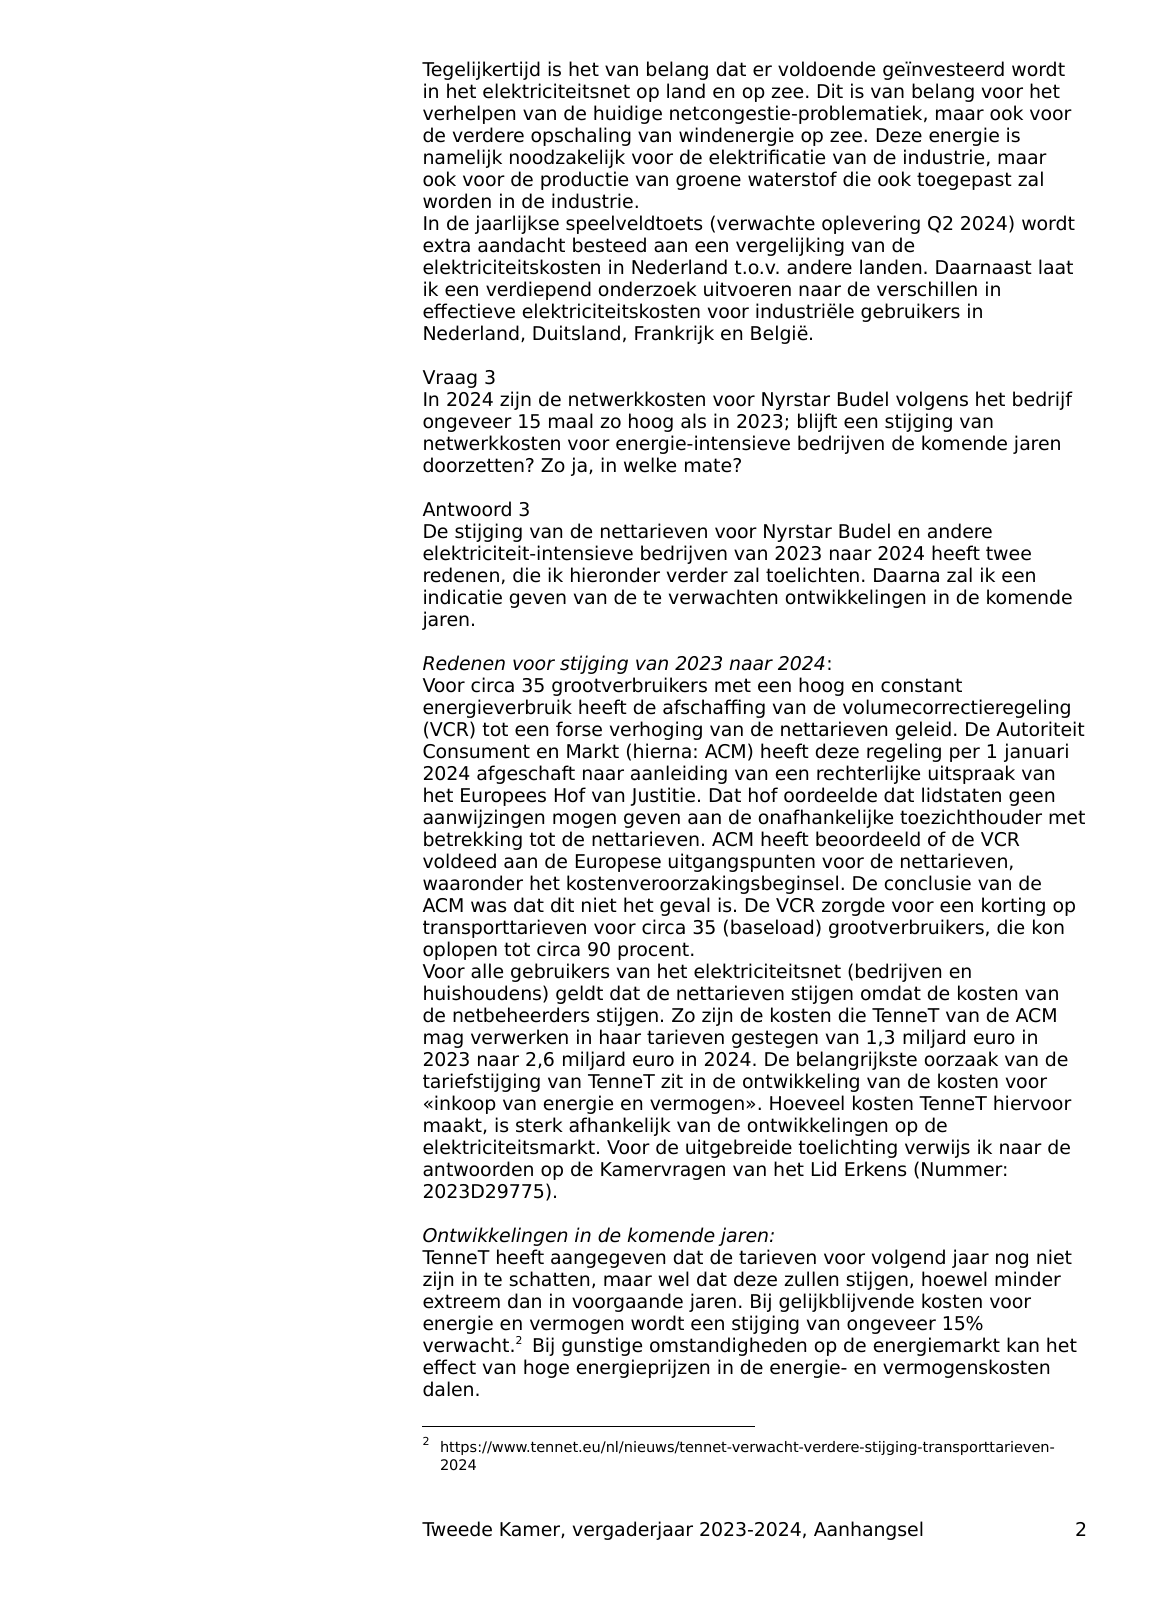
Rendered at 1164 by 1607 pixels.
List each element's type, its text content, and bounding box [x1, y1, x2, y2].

text TenneT heeft aangegeven dat de tarieven voor volgend jaar nog niet zijn in te schatten, maar wel dat deze zullen stijgen, hoewel minder extreem dan in voorgaande jaren. Bij gelijkblijvende kosten voor energie en vermogen wordt een stijging van ongeveer 15% verwacht. Bij gunstige omstandigheden op de energiemarkt kan het effect van hoge energieprijzen in de energie- en vermogenskosten dalen. [422, 1247, 1087, 1401]
text In de jaarlijkse speelveldtoets (verwachte oplevering Q2 2024) wordt extra aandacht besteed aan een vergelijking van de elektriciteitskosten in Nederland t.o.v. andere landen. Daarnaast laat ik een verdiepend onderzoek uitvoeren naar de verschillen in effectieve elektriciteitskosten voor industriële gebruikers in Nederland, Duitsland, Frankrijk en België. [422, 213, 1087, 345]
text Tegelijkertijd is het van belang dat er voldoende geïnvesteerd wordt in het elektriciteitsnet op land en op zee. Dit is van belang voor het verhelpen van de huidige netcongestie-problematiek, maar ook voor de verdere opschaling van windenergie op zee. Deze energie is namelijk noodzakelijk voor de elektrificatie van de industrie, maar ook voor de productie van groene waterstof die ook toegepast zal worden in de industrie. [422, 59, 1087, 213]
text https://www.tennet.eu/nl/nieuws/tennet-verwacht-verdere-stijging-transporttarieven-2024 [422, 1435, 1087, 1474]
text De stijging van de nettarieven voor Nyrstar Budel en andere elektriciteit-intensieve bedrijven van 2023 naar 2024 heeft twee redenen, die ik hieronder verder zal toelichten. Daarna zal ik een indicatie geven van de te verwachten ontwikkelingen in de komende jaren. [422, 521, 1087, 631]
text In 2024 zijn de netwerkkosten voor Nyrstar Budel volgens het bedrijf ongeveer 15 maal zo hoog als in 2023; blijft een stijging van netwerkkosten voor energie-intensieve bedrijven de komende jaren doorzetten? Zo ja, in welke mate? [422, 389, 1087, 477]
text Vraag 3 [422, 367, 1087, 389]
text Voor circa 35 grootverbruikers met een hoog en constant energieverbruik heeft de afschaffing van de volumecorrectieregeling (VCR) tot een forse verhoging van de nettarieven geleid. De Autoriteit Consument en Markt (hierna: ACM) heeft deze regeling per 1 januari 2024 afgeschaft naar aanleiding van een rechterlijke uitspraak van het Europees Hof van Justitie. Dat hof oordeelde dat lidstaten geen aanwijzingen mogen geven aan de onafhankelijke toezichthouder met betrekking tot de nettarieven. ACM heeft beoordeeld of de VCR voldeed aan de Europese uitgangspunten voor de nettarieven, waaronder het kostenveroorzakingsbeginsel. De conclusie van de ACM was dat dit niet het geval is. De VCR zorgde voor een korting op transporttarieven voor circa 35 (baseload) grootverbruikers, die kon oplopen tot circa 90 procent. [422, 675, 1087, 961]
text Voor alle gebruikers van het elektriciteitsnet (bedrijven en huishoudens) geldt dat de nettarieven stijgen omdat de kosten van de netbeheerders stijgen. Zo zijn de kosten die TenneT van de ACM mag verwerken in haar tarieven gestegen van 1,3 miljard euro in 2023 naar 2,6 miljard euro in 2024. De belangrijkste oorzaak van de tariefstijging van TenneT zit in de ontwikkeling van de kosten voor «inkoop van energie en vermogen». Hoeveel kosten TenneT hiervoor maakt, is sterk afhankelijk van de ontwikkelingen op de elektriciteitsmarkt. Voor de uitgebreide toelichting verwijs ik naar de antwoorden op de Kamervragen van het Lid Erkens (Nummer: 2023D29775). [422, 961, 1087, 1203]
text Ontwikkelingen in de komende jaren: [422, 1225, 1087, 1247]
text Antwoord 3 [422, 499, 1087, 521]
text Redenen voor stijging van 2023 naar 2024: [422, 653, 1087, 675]
